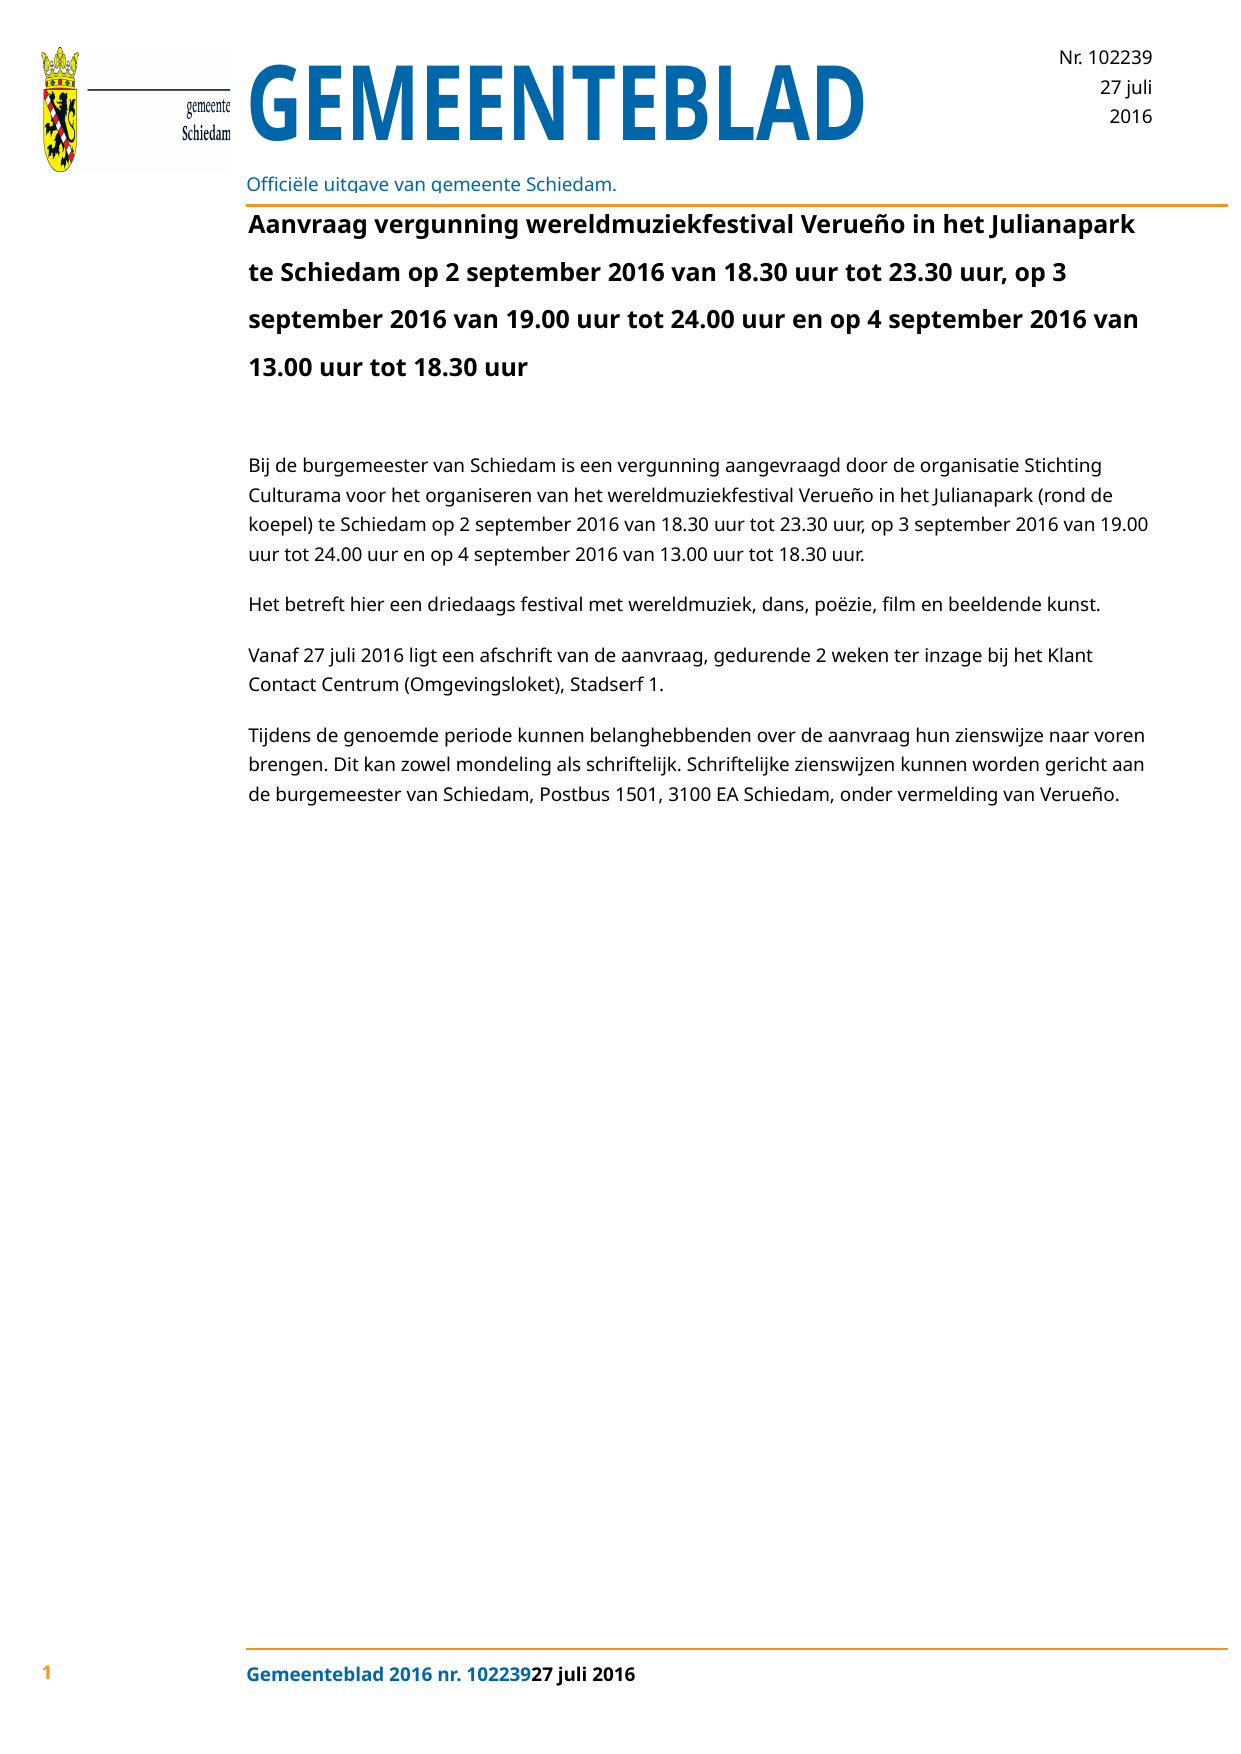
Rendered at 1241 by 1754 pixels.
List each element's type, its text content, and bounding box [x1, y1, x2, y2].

text Bij de burgemeester van Schiedam is een vergunning aangevraagd door de organisatie Stichting Culturama voor het organiseren van het wereldmuziekfestival Verueño in het Julianapark (rond de koepel) te Schiedam op 2 september 2016 van 18.30 uur tot 23.30 uur, op 3 september 2016 van 19.00 uur tot 24.00 uur en op 4 september 2016 van 13.00 uur tot 18.30 uur. [248, 452, 1152, 567]
picture [41, 47, 231, 172]
text Aanvraag vergunning wereldmuziekfestival Verueño in het Julianapark te Schiedam op 2 september 2016 van 18.30 uur tot 23.30 uur, op 3 september 2016 van 19.00 uur tot 24.00 uur en op 4 september 2016 van 13.00 uur tot 18.30 uur [248, 207, 1152, 384]
text Het betreft hier een driedaags festival met wereldmuziek, dans, poëzie, film en beeldende kunst. [248, 592, 1152, 617]
text Tijdens de genoemde periode kunnen belanghebbenden over de aanvraag hun zienswijze naar voren brengen. Dit kan zowel mondeling als schriftelijk. Schriftelijke zienswijzen kunnen worden gericht aan de burgemeester van Schiedam, Postbus 1501, 3100 EA Schiedam, onder vermelding van Verueño. [248, 722, 1152, 807]
text Vanaf 27 juli 2016 ligt een afschrift van de aanvraag, gedurende 2 weken ter inzage bij het Klant Contact Centrum (Omgevingsloket), Stadserf 1. [248, 642, 1152, 697]
